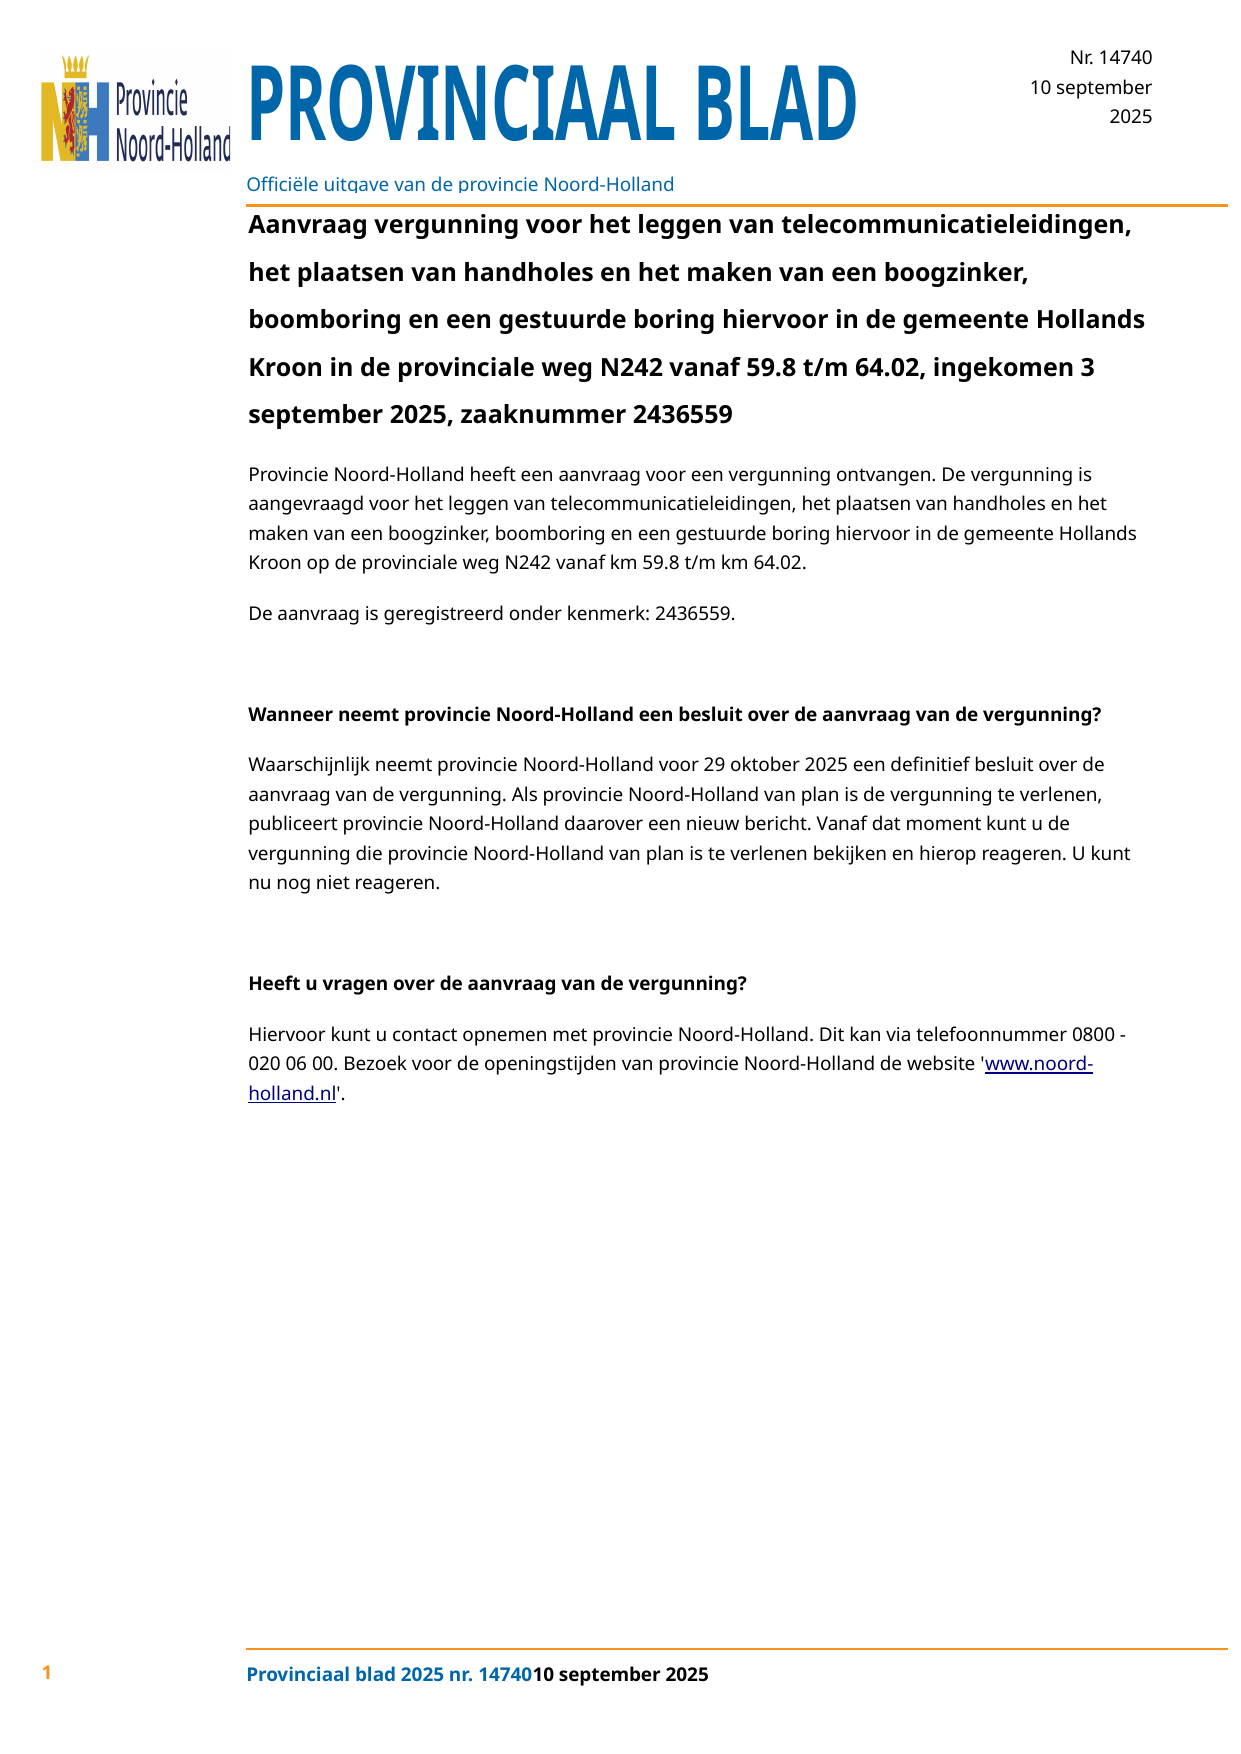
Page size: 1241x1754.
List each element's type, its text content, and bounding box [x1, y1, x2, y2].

text Heeft u vragen over de aanvraag van de vergunning? [248, 970, 1152, 996]
text Aanvraag vergunning voor het leggen van telecommunicatieleidingen, het plaatsen van handholes en het maken van een boogzinker, boomboring en een gestuurde boring hiervoor in de gemeente Hollands Kroon in de provinciale weg N242 vanaf 59.8 t/m 64.02, ingekomen 3 september 2025, zaaknummer 2436559 [248, 207, 1152, 431]
text Waarschijnlijk neemt provincie Noord-Holland voor 29 oktober 2025 een definitief besluit over de aanvraag van de vergunning. Als provincie Noord-Holland van plan is de vergunning te verlenen, publiceert provincie Noord-Holland daarover een nieuw bericht. Vanaf dat moment kunt u de vergunning die provincie Noord-Holland van plan is te verlenen bekijken en hierop reageren. U kunt nu nog niet reageren. [248, 751, 1152, 895]
text Hiervoor kunt u contact opnemen met provincie Noord-Holland. Dit kan via telefoonnummer 0800 - 020 06 00. Bezoek voor de openingstijden van provincie Noord-Holland de website 'www.noord-holland.nl'. [248, 1021, 1152, 1106]
text Wanneer neemt provincie Noord-Holland een besluit over de aanvraag van de vergunning? [248, 701, 1152, 726]
text Provincie Noord-Holland heeft een aanvraag voor een vergunning ontvangen. De vergunning is aangevraagd voor het leggen van telecommunicatieleidingen, het plaatsen van handholes en het maken van een boogzinker, boomboring en een gestuurde boring hiervoor in de gemeente Hollands Kroon op de provinciale weg N242 vanaf km 59.8 t/m km 64.02. [248, 461, 1152, 575]
picture [41, 47, 231, 172]
text De aanvraag is geregistreerd onder kenmerk: 2436559. [248, 600, 1152, 626]
